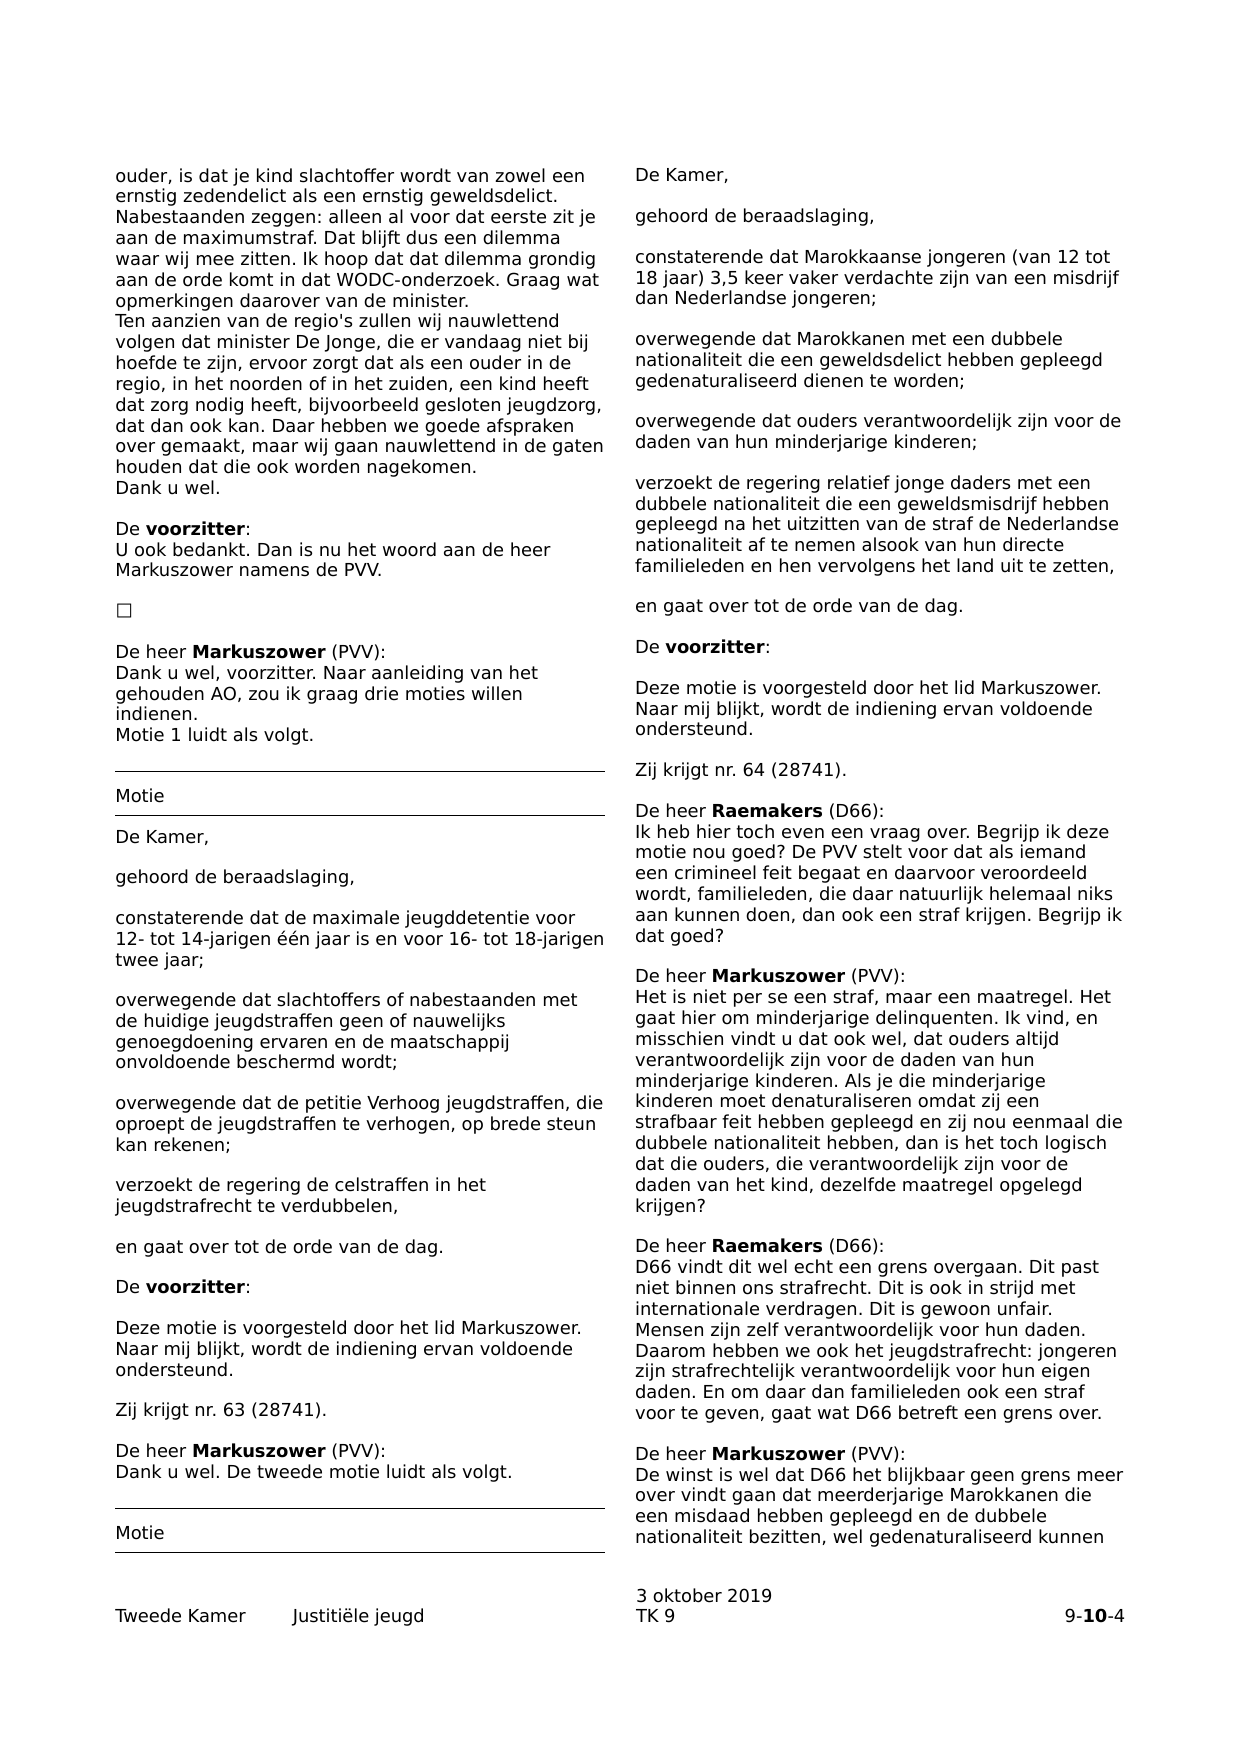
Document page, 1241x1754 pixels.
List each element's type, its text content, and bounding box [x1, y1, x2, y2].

text Dank u wel. [115, 478, 605, 499]
text De voorzitter: [115, 519, 605, 539]
text Dank u wel. De tweede motie luidt als volgt. [115, 1462, 605, 1483]
text D66 vindt dit wel echt een grens overgaan. Dit past niet binnen ons strafrecht. Dit is ook in strijd met internationale verdragen. Dit is gewoon unfair. Mensen zijn zelf verantwoordelijk voor hun daden. Daarom hebben we ook het jeugdstrafrecht: jongeren zijn strafrechtelijk verantwoordelijk voor hun eigen daden. En om daar dan familieleden ook een straf voor te geven, gaat wat D66 betreft een grens over. [635, 1257, 1125, 1424]
text Dank u wel, voorzitter. Naar aanleiding van het gehouden AO, zou ik graag drie moties willen indienen. [115, 662, 605, 725]
text constaterende dat Marokkaanse jongeren (van 12 tot 18 jaar) 3,5 keer vaker verdachte zijn van een misdrijf dan Nederlandse jongeren; [635, 247, 1125, 309]
text De voorzitter: [115, 1277, 605, 1298]
text De heer Raemakers (D66): [635, 1236, 1125, 1257]
text verzoekt de regering relatief jonge daders met een dubbele nationaliteit die een geweldsmisdrijf hebben gepleegd na het uitzitten van de straf de Nederlandse nationaliteit af te nemen alsook van hun directe familieleden en hen vervolgens het land uit te zetten, [635, 473, 1125, 576]
text overwegende dat slachtoffers of nabestaanden met de huidige jeugdstraffen geen of nauwelijks genoegdoening ervaren en de maatschappij onvoldoende beschermd wordt; [115, 990, 605, 1073]
text Motie 1 luidt als volgt. [115, 725, 605, 746]
text Deze motie is voorgesteld door het lid Markuszower. Naar mij blijkt, wordt de indiening ervan voldoende ondersteund. [635, 678, 1125, 740]
text De Kamer, [115, 826, 605, 847]
text De heer Markuszower (PVV): [635, 966, 1125, 987]
text overwegende dat Marokkanen met een dubbele nationaliteit die een geweldsdelict hebben gepleegd gedenaturaliseerd dienen te worden; [635, 329, 1125, 391]
text De heer Markuszower (PVV): [115, 1441, 605, 1462]
text en gaat over tot de orde van de dag. [115, 1237, 605, 1257]
text en gaat over tot de orde van de dag. [635, 596, 1125, 617]
text Zij krijgt nr. 63 (28741). [115, 1400, 605, 1421]
text verzoekt de regering de celstraffen in het jeugdstrafrecht te verdubbelen, [115, 1175, 605, 1217]
text Zij krijgt nr. 64 (28741). [635, 760, 1125, 781]
text Motie [115, 1522, 605, 1543]
text Ten aanzien van de regio's zullen wij nauwlettend volgen dat minister De Jonge, die er vandaag niet bij hoefde te zijn, ervoor zorgt dat als een ouder in de regio, in het noorden of in het zuiden, een kind heeft dat zorg nodig heeft, bijvoorbeeld gesloten jeugdzorg, dat dan ook kan. Daar hebben we goede afspraken over gemaakt, maar wij gaan nauwlettend in de gaten houden dat die ook worden nagekomen. [115, 311, 605, 478]
text constaterende dat de maximale jeugddetentie voor 12- tot 14-jarigen één jaar is en voor 16- tot 18-jarigen twee jaar; [115, 908, 605, 970]
text Deze motie is voorgesteld door het lid Markuszower. Naar mij blijkt, wordt de indiening ervan voldoende ondersteund. [115, 1318, 605, 1380]
text Motie [115, 786, 605, 806]
text De Kamer, [635, 165, 1125, 186]
text De heer Raemakers (D66): [635, 801, 1125, 821]
text De winst is wel dat D66 het blijkbaar geen grens meer over vindt gaan dat meerderjarige Marokkanen die een misdaad hebben gepleegd en de dubbele nationaliteit bezitten, wel gedenaturaliseerd kunnen [635, 1464, 1125, 1548]
text overwegende dat ouders verantwoordelijk zijn voor de daden van hun minderjarige kinderen; [635, 411, 1125, 453]
text Het is niet per se een straf, maar een maatregel. Het gaat hier om minderjarige delinquenten. Ik vind, en misschien vindt u dat ook wel, dat ouders altijd verantwoordelijk zijn voor de daden van hun minderjarige kinderen. Als je die minderjarige kinderen moet denaturaliseren omdat zij een strafbaar feit hebben gepleegd en zij nou eenmaal die dubbele nationaliteit hebben, dan is het toch logisch dat die ouders, die verantwoordelijk zijn voor de daden van het kind, dezelfde maatregel opgelegd krijgen? [635, 987, 1125, 1216]
text De heer Markuszower (PVV): [635, 1444, 1125, 1464]
text overwegende dat de petitie Verhoog jeugdstraffen, die oproept de jeugdstraffen te verhogen, op brede steun kan rekenen; [115, 1093, 605, 1155]
text De heer Markuszower (PVV): [115, 642, 605, 662]
text ⬜ [115, 601, 605, 622]
text Ik heb hier toch even een vraag over. Begrijp ik deze motie nou goed? De PVV stelt voor dat als iemand een crimineel feit begaat en daarvoor veroordeeld wordt, familieleden, die daar natuurlijk helemaal niks aan kunnen doen, dan ook een straf krijgen. Begrijp ik dat goed? [635, 821, 1125, 946]
text gehoord de beraadslaging, [115, 867, 605, 888]
text De voorzitter: [635, 637, 1125, 658]
text U ook bedankt. Dan is nu het woord aan de heer Markuszower namens de PVV. [115, 539, 605, 581]
text ouder, is dat je kind slachtoffer wordt van zowel een ernstig zedendelict als een ernstig geweldsdelict. Nabestaanden zeggen: alleen al voor dat eerste zit je aan de maximumstraf. Dat blijft dus een dilemma waar wij mee zitten. Ik hoop dat dat dilemma grondig aan de orde komt in dat WODC-onderzoek. Graag wat opmerkingen daarover van de minister. [115, 165, 605, 311]
text gehoord de beraadslaging, [635, 206, 1125, 227]
